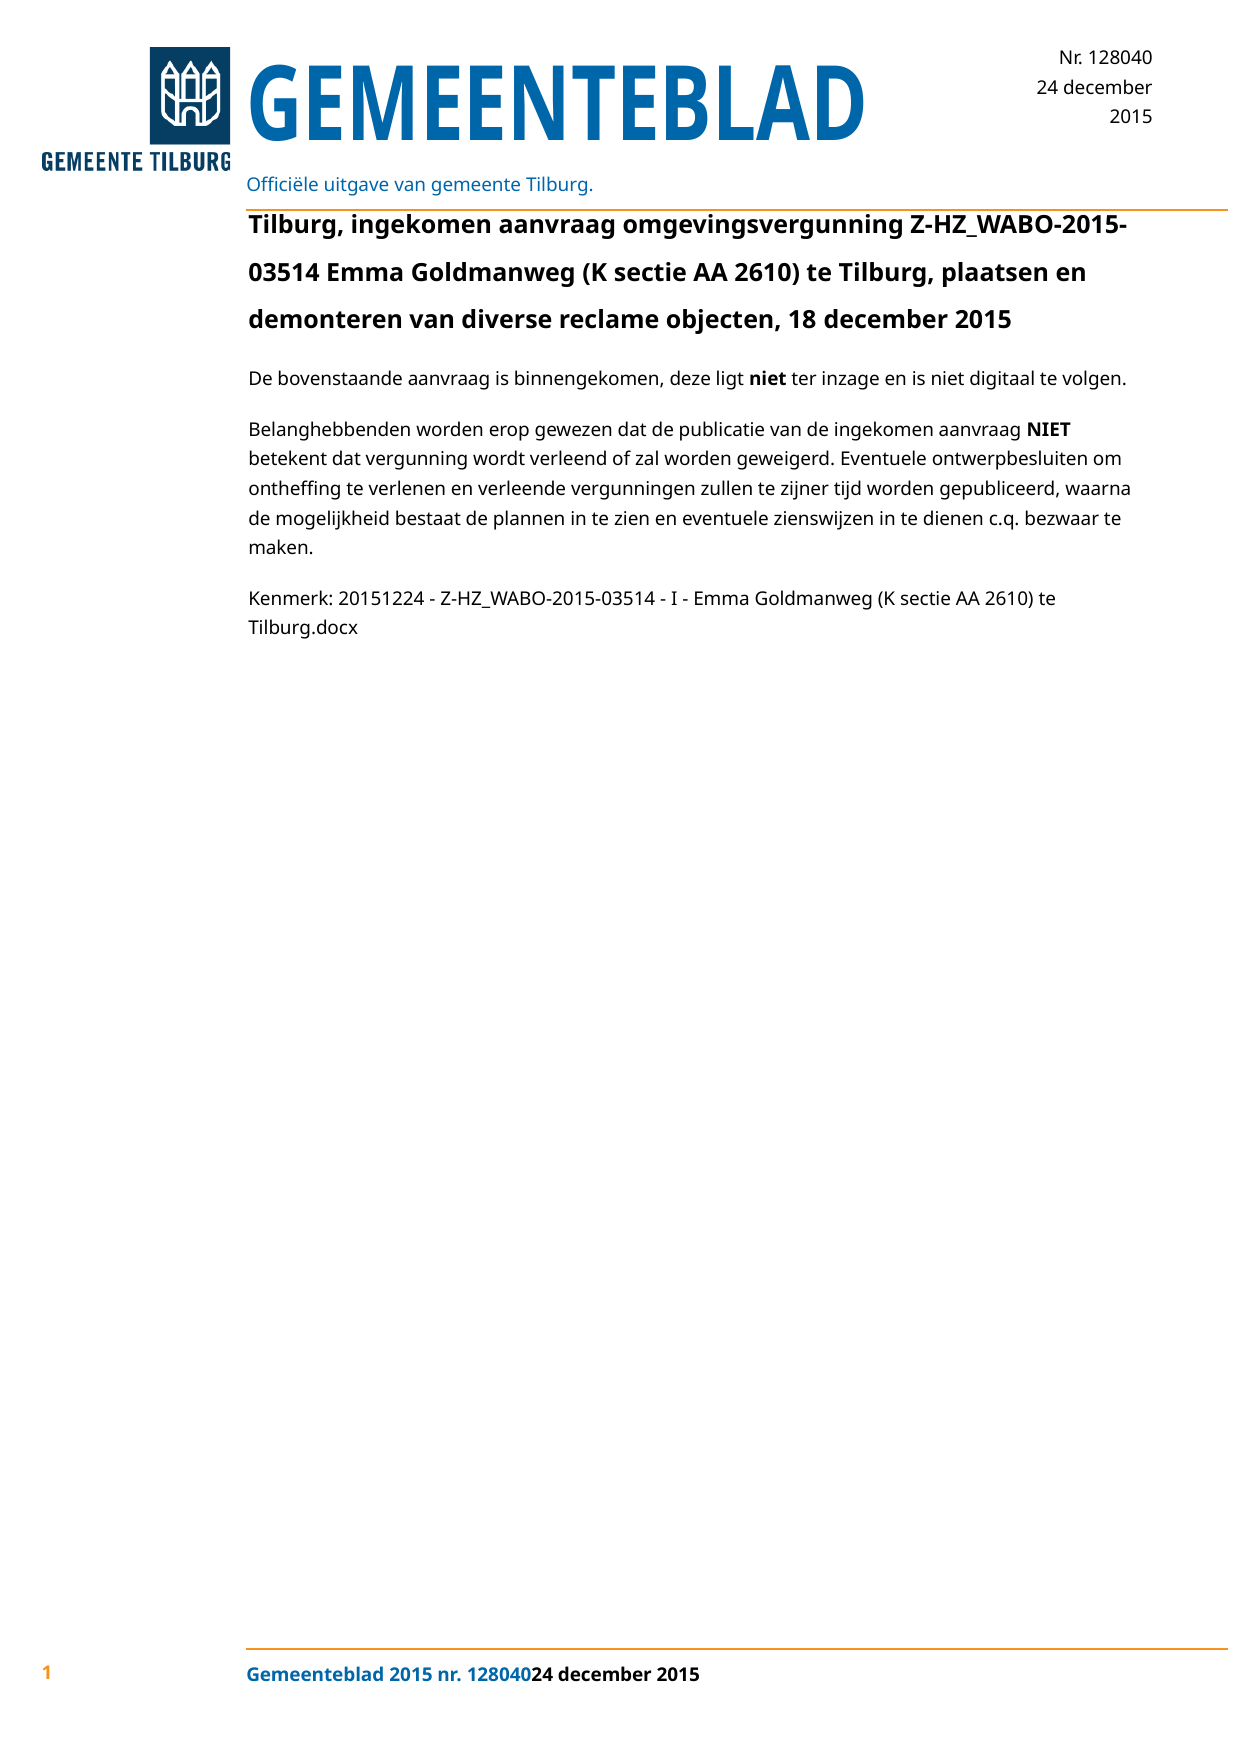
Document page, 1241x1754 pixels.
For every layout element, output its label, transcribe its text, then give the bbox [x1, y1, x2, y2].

picture [41, 47, 231, 172]
text Tilburg, ingekomen aanvraag omgevingsvergunning Z-HZ_WABO-2015-03514 Emma Goldmanweg (K sectie AA 2610) te Tilburg, plaatsen en demonteren van diverse reclame objecten, 18 december 2015 [248, 211, 1152, 336]
text Kenmerk: 20151224 - Z-HZ_WABO-2015-03514 - I - Emma Goldmanweg (K sectie AA 2610) te Tilburg.docx [248, 585, 1152, 640]
text De bovenstaande aanvraag is binnengekomen, deze ligt niet ter inzage en is niet digitaal te volgen. [248, 366, 1152, 391]
text Belanghebbenden worden erop gewezen dat de publicatie van de ingekomen aanvraag NIET betekent dat vergunning wordt verleend of zal worden geweigerd. Eventuele ontwerpbesluiten om ontheffing te verlenen en verleende vergunningen zullen te zijner tijd worden gepubliceerd, waarna de mogelijkheid bestaat de plannen in te zien en eventuele zienswijzen in te dienen c.q. bezwaar te maken. [248, 416, 1152, 560]
